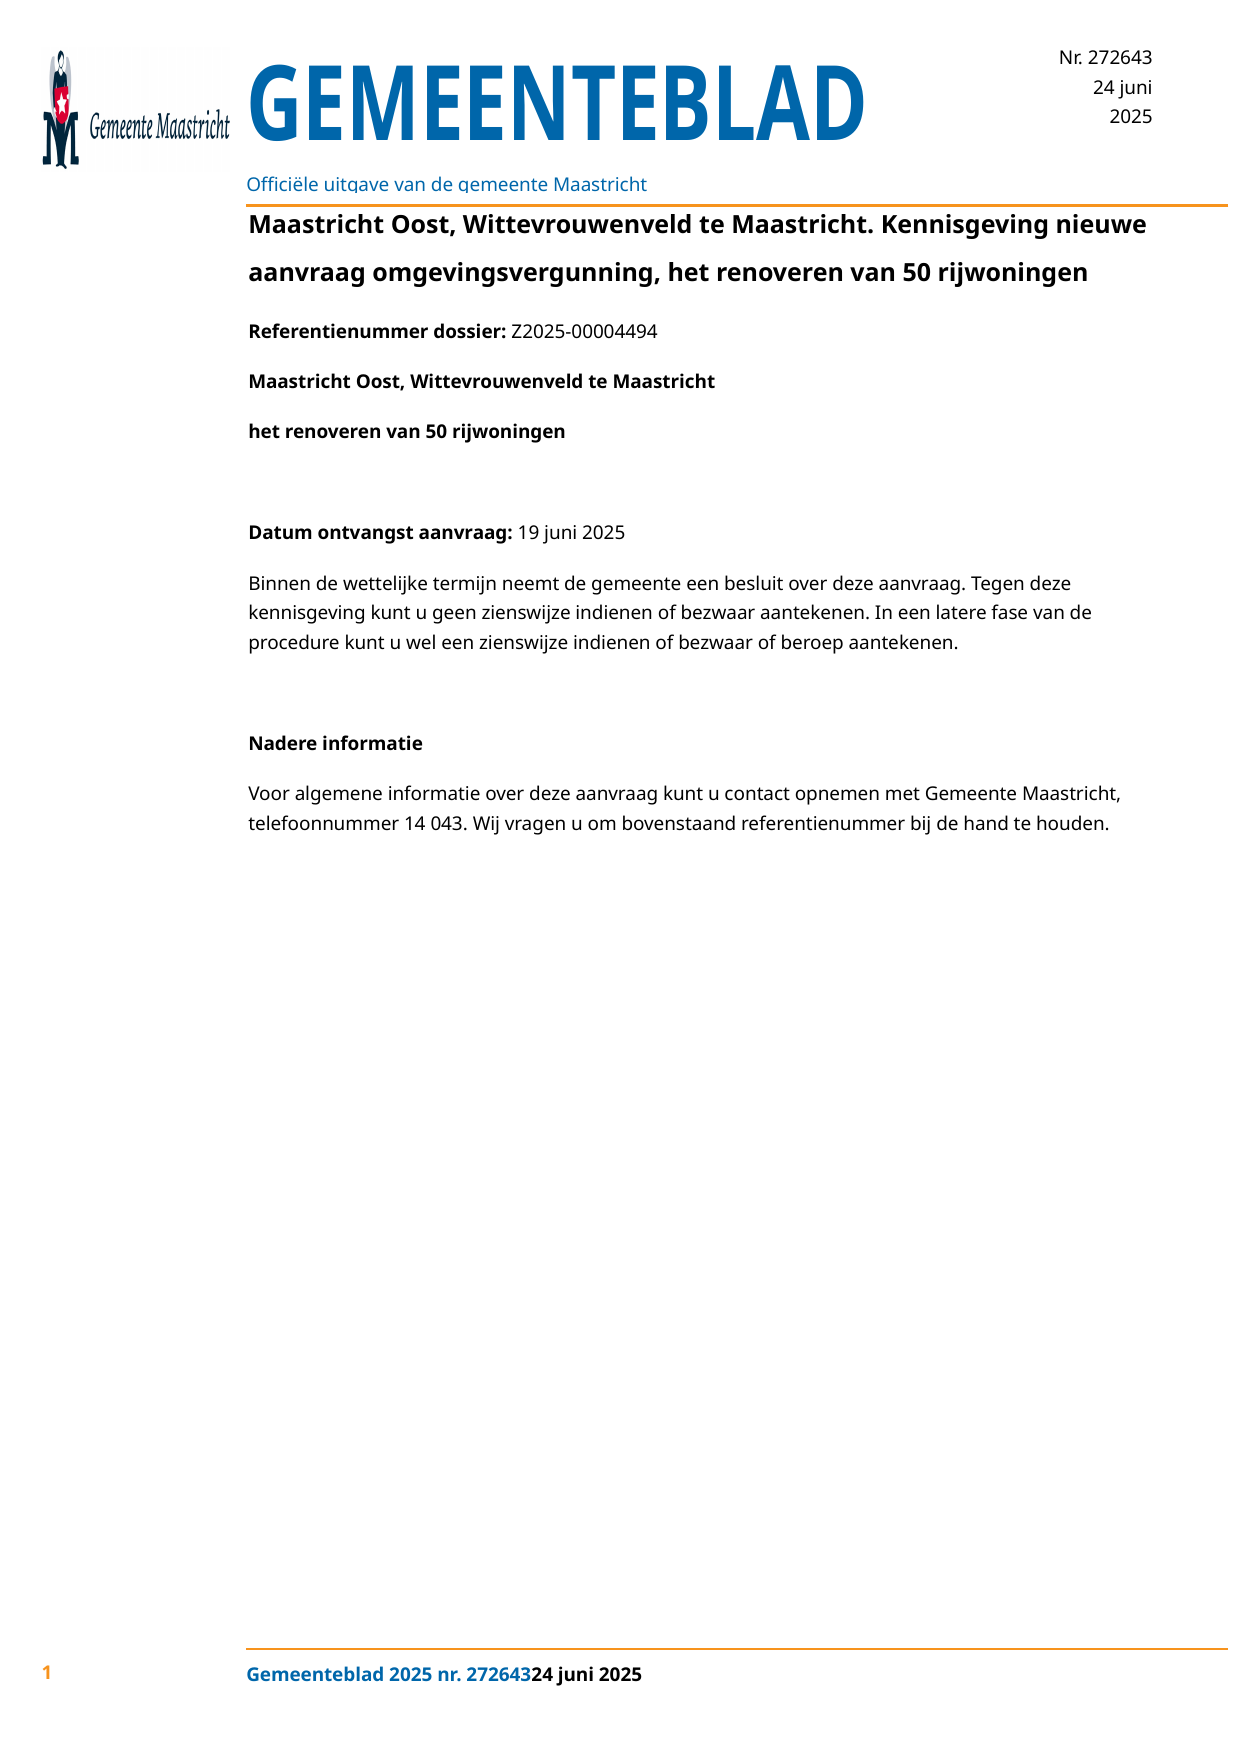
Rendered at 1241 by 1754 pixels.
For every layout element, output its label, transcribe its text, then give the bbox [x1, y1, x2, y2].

text Referentienummer dossier: Z2025-00004494 [248, 318, 1152, 344]
picture [41, 47, 231, 172]
text Nadere informatie [248, 730, 1152, 756]
text Maastricht Oost, Wittevrouwenveld te Maastricht. Kennisgeving nieuwe aanvraag omgevingsvergunning, het renoveren van 50 rijwoningen [248, 207, 1152, 288]
text Voor algemene informatie over deze aanvraag kunt u contact opnemen met Gemeente Maastricht, telefoonnummer 14 043. Wij vragen u om bovenstaand referentienummer bij de hand te houden. [248, 780, 1152, 836]
text Datum ontvangst aanvraag: 19 juni 2025 [248, 519, 1152, 545]
text Binnen de wettelijke termijn neemt de gemeente een besluit over deze aanvraag. Tegen deze kennisgeving kunt u geen zienswijze indienen of bezwaar aantekenen. In een latere fase van de procedure kunt u wel een zienswijze indienen of bezwaar of beroep aantekenen. [248, 570, 1152, 655]
text Maastricht Oost, Wittevrouwenveld te Maastricht [248, 368, 1152, 394]
text het renoveren van 50 rijwoningen [248, 419, 1152, 444]
